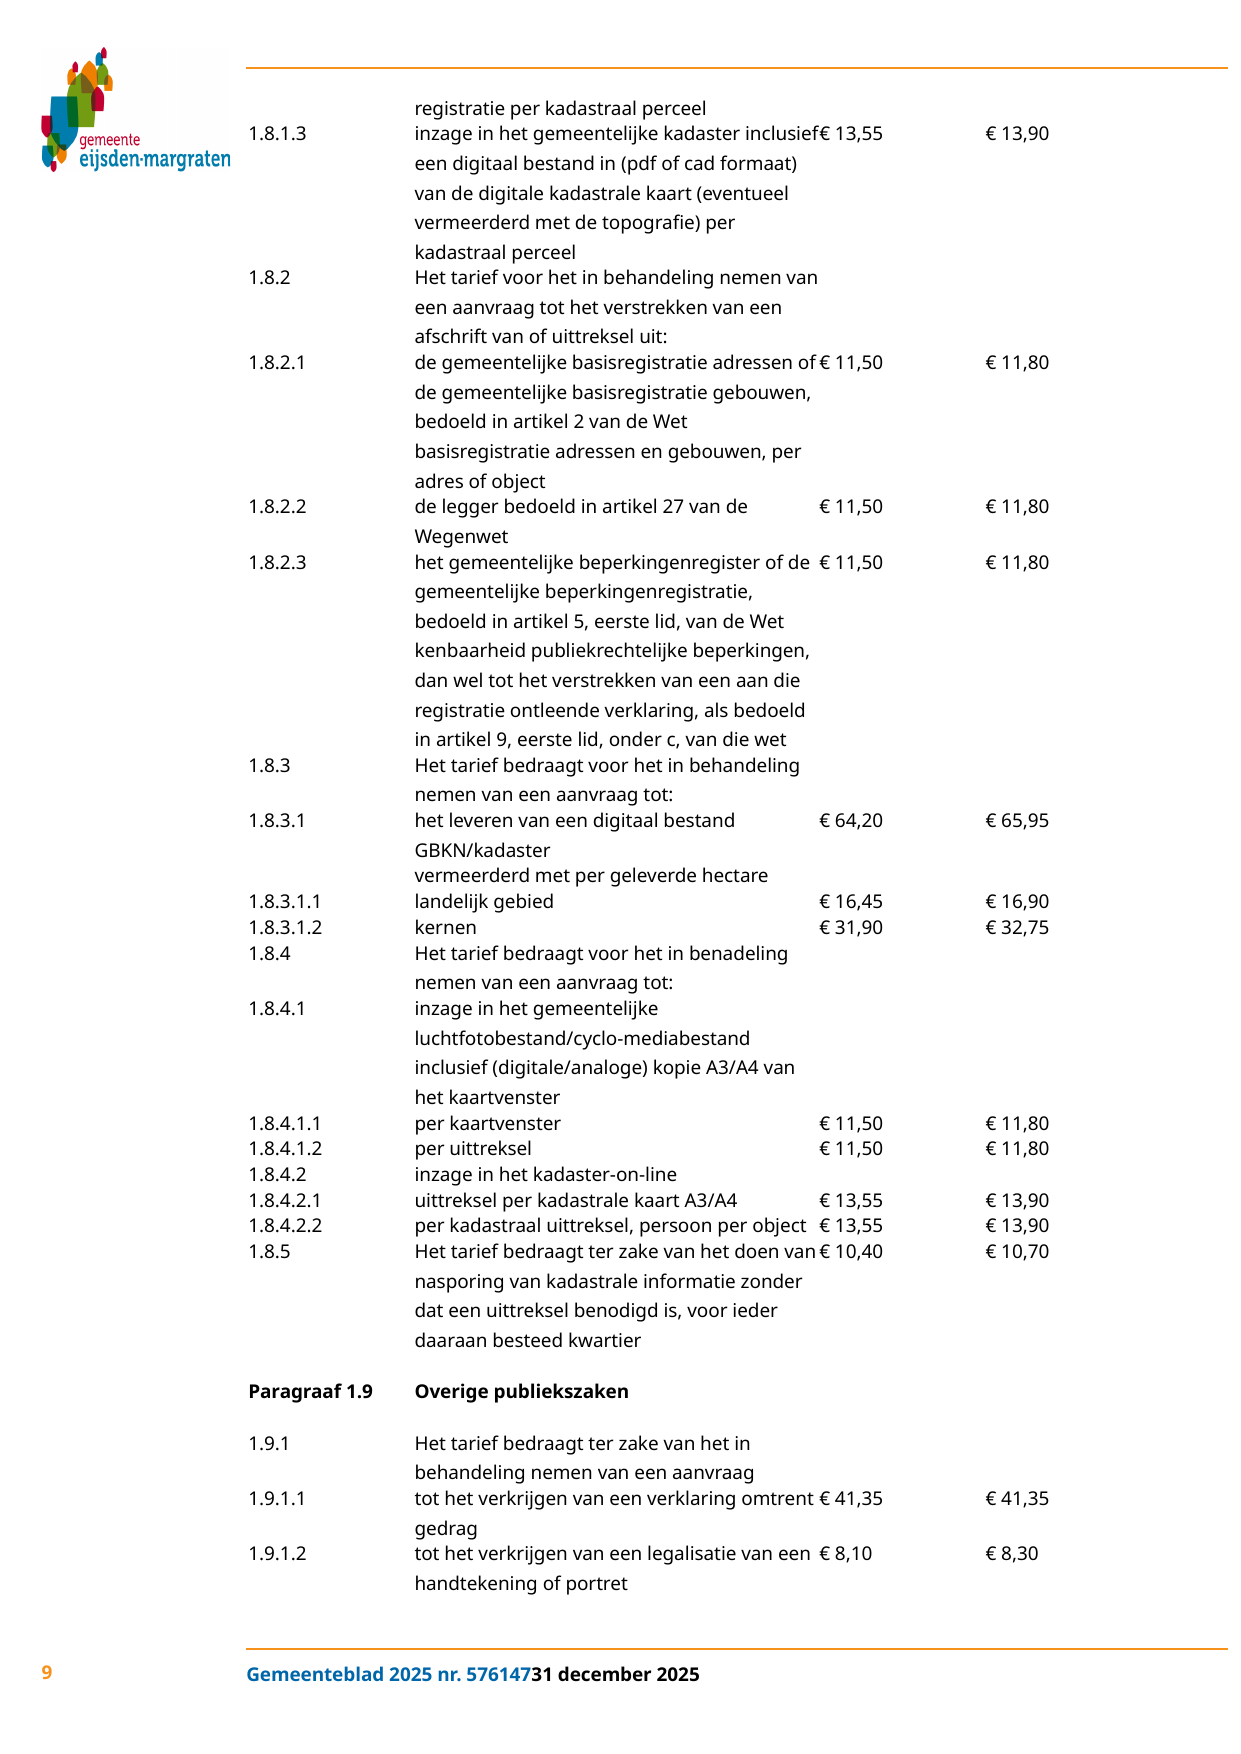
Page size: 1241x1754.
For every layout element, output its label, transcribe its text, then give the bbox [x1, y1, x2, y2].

table_cell inzage in het gemeentelijke luchtfotobestand/cyclo-mediabestand inclusief (digitale/analoge) kopie A3/A4 van het kaartvenster [414, 995, 819, 1110]
table_cell landelijk gebied [414, 889, 819, 914]
table_cell € 16,45 [819, 889, 985, 914]
table_cell 1.8.2.1 [248, 350, 414, 493]
table_cell € 31,90 [819, 914, 985, 940]
table_cell inzage in het kadaster-on-line [414, 1161, 819, 1187]
table_cell 1.8.3 [248, 752, 414, 807]
table_cell € 10,40 [819, 1238, 985, 1353]
table_cell [819, 995, 985, 1110]
table_cell [819, 1404, 985, 1430]
table_cell 1.8.4 [248, 940, 414, 995]
table_cell € 13,55 [819, 1213, 985, 1238]
table_cell [248, 1404, 414, 1430]
table_cell 1.8.1.3 [248, 121, 414, 264]
table_cell [819, 1379, 985, 1404]
table_cell [248, 1353, 414, 1378]
table_cell tot het verkrijgen van een legalisatie van een handtekening of portret [414, 1541, 819, 1596]
table_cell 1.9.1.2 [248, 1541, 414, 1596]
table_cell € 32,75 [985, 914, 1152, 940]
table_cell € 11,50 [819, 350, 985, 493]
table_cell € 11,50 [819, 494, 985, 549]
table_cell € 13,55 [819, 121, 985, 264]
table_cell Overige publiekszaken [414, 1379, 819, 1404]
table_cell Het tarief bedraagt voor het in benadeling nemen van een aanvraag tot: [414, 940, 819, 995]
table_cell [985, 863, 1152, 888]
table_cell het gemeentelijke beperkingenregister of de gemeentelijke beperkingenregistratie, bedoeld in artikel 5, eerste lid, van de Wet kenbaarheid publiekrechtelijke beperkingen, dan wel tot het verstrekken van een aan die registratie ontleende verklaring, als bedoeld in artikel 9, eerste lid, onder c, van die wet [414, 549, 819, 752]
table_cell € 13,90 [985, 121, 1152, 264]
table_cell € 11,80 [985, 494, 1152, 549]
table_cell [985, 752, 1152, 807]
table_cell 1.8.3.1 [248, 808, 414, 863]
table_cell [985, 1353, 1152, 1378]
table_cell Het tarief bedraagt voor het in behandeling nemen van een aanvraag tot: [414, 752, 819, 807]
table_cell [819, 1161, 985, 1187]
table_cell 1.8.4.1 [248, 995, 414, 1110]
table_cell € 11,50 [819, 1110, 985, 1135]
table_cell € 41,35 [819, 1485, 985, 1541]
table_cell € 13,90 [985, 1213, 1152, 1238]
table_cell Het tarief bedraagt ter zake van het doen van nasporing van kadastrale informatie zonder dat een uittreksel benodigd is, voor ieder daaraan besteed kwartier [414, 1238, 819, 1353]
table_cell € 65,95 [985, 808, 1152, 863]
table_cell € 11,80 [985, 1110, 1152, 1135]
table_cell kernen [414, 914, 819, 940]
table_cell [248, 95, 414, 121]
table_cell de gemeentelijke basisregistratie adressen of de gemeentelijke basisregistratie gebouwen, bedoeld in artikel 2 van de Wet basisregistratie adressen en gebouwen, per adres of object [414, 350, 819, 493]
table_cell € 8,10 [819, 1541, 985, 1596]
table_cell 1.8.3.1.2 [248, 914, 414, 940]
table_cell 1.8.4.1.2 [248, 1135, 414, 1161]
table_cell [819, 940, 985, 995]
table_cell € 13,90 [985, 1187, 1152, 1213]
table_cell € 11,80 [985, 1135, 1152, 1161]
table_cell vermeerderd met per geleverde hectare [414, 863, 819, 888]
table_cell uittreksel per kadastrale kaart A3/A4 [414, 1187, 819, 1213]
table_cell [985, 940, 1152, 995]
table_cell € 11,50 [819, 549, 985, 752]
table_cell € 64,20 [819, 808, 985, 863]
table_cell [985, 1161, 1152, 1187]
table_cell € 10,70 [985, 1238, 1152, 1353]
table_cell per kadastraal uittreksel, persoon per object [414, 1213, 819, 1238]
table_cell de legger bedoeld in artikel 27 van de Wegenwet [414, 494, 819, 549]
table_cell [985, 1430, 1152, 1485]
table_cell Paragraaf 1.9 [248, 1379, 414, 1404]
table_cell [248, 863, 414, 888]
table_cell inzage in het gemeentelijke kadaster inclusief een digitaal bestand in (pdf of cad formaat) van de digitale kadastrale kaart (eventueel vermeerderd met de topografie) per kadastraal perceel [414, 121, 819, 264]
table_cell [819, 863, 985, 888]
table_cell registratie per kadastraal perceel [414, 95, 819, 121]
table_cell [985, 265, 1152, 349]
table_cell Het tarief voor het in behandeling nemen van een aanvraag tot het verstrekken van een afschrift van of uittreksel uit: [414, 265, 819, 349]
table_cell [819, 752, 985, 807]
table_cell [819, 1353, 985, 1378]
table_cell 1.8.2.2 [248, 494, 414, 549]
table_cell Het tarief bedraagt ter zake van het in behandeling nemen van een aanvraag [414, 1430, 819, 1485]
table_cell tot het verkrijgen van een verklaring omtrent gedrag [414, 1485, 819, 1541]
table_cell 1.9.1.1 [248, 1485, 414, 1541]
table_cell [985, 1404, 1152, 1430]
table_cell € 8,30 [985, 1541, 1152, 1596]
table_cell € 13,55 [819, 1187, 985, 1213]
table_cell € 11,50 [819, 1135, 985, 1161]
table_cell [819, 265, 985, 349]
table_cell 1.8.4.1.1 [248, 1110, 414, 1135]
table_cell 1.8.4.2.2 [248, 1213, 414, 1238]
table_cell 1.8.2 [248, 265, 414, 349]
table_cell [414, 1353, 819, 1378]
table_cell [414, 1404, 819, 1430]
table_cell 1.8.2.3 [248, 549, 414, 752]
table_cell per uittreksel [414, 1135, 819, 1161]
picture [41, 47, 231, 172]
table_cell 1.9.1 [248, 1430, 414, 1485]
table_cell [985, 995, 1152, 1110]
table_cell [819, 95, 985, 121]
table_cell [985, 1379, 1152, 1404]
table_cell het leveren van een digitaal bestand GBKN/kadaster [414, 808, 819, 863]
table_cell € 16,90 [985, 889, 1152, 914]
table_cell € 11,80 [985, 350, 1152, 493]
table_cell 1.8.4.2.1 [248, 1187, 414, 1213]
table_cell [985, 95, 1152, 121]
table_cell € 11,80 [985, 549, 1152, 752]
table_cell € 41,35 [985, 1485, 1152, 1541]
table_cell per kaartvenster [414, 1110, 819, 1135]
table_cell 1.8.4.2 [248, 1161, 414, 1187]
table_cell 1.8.3.1.1 [248, 889, 414, 914]
table_cell 1.8.5 [248, 1238, 414, 1353]
table_cell [819, 1430, 985, 1485]
